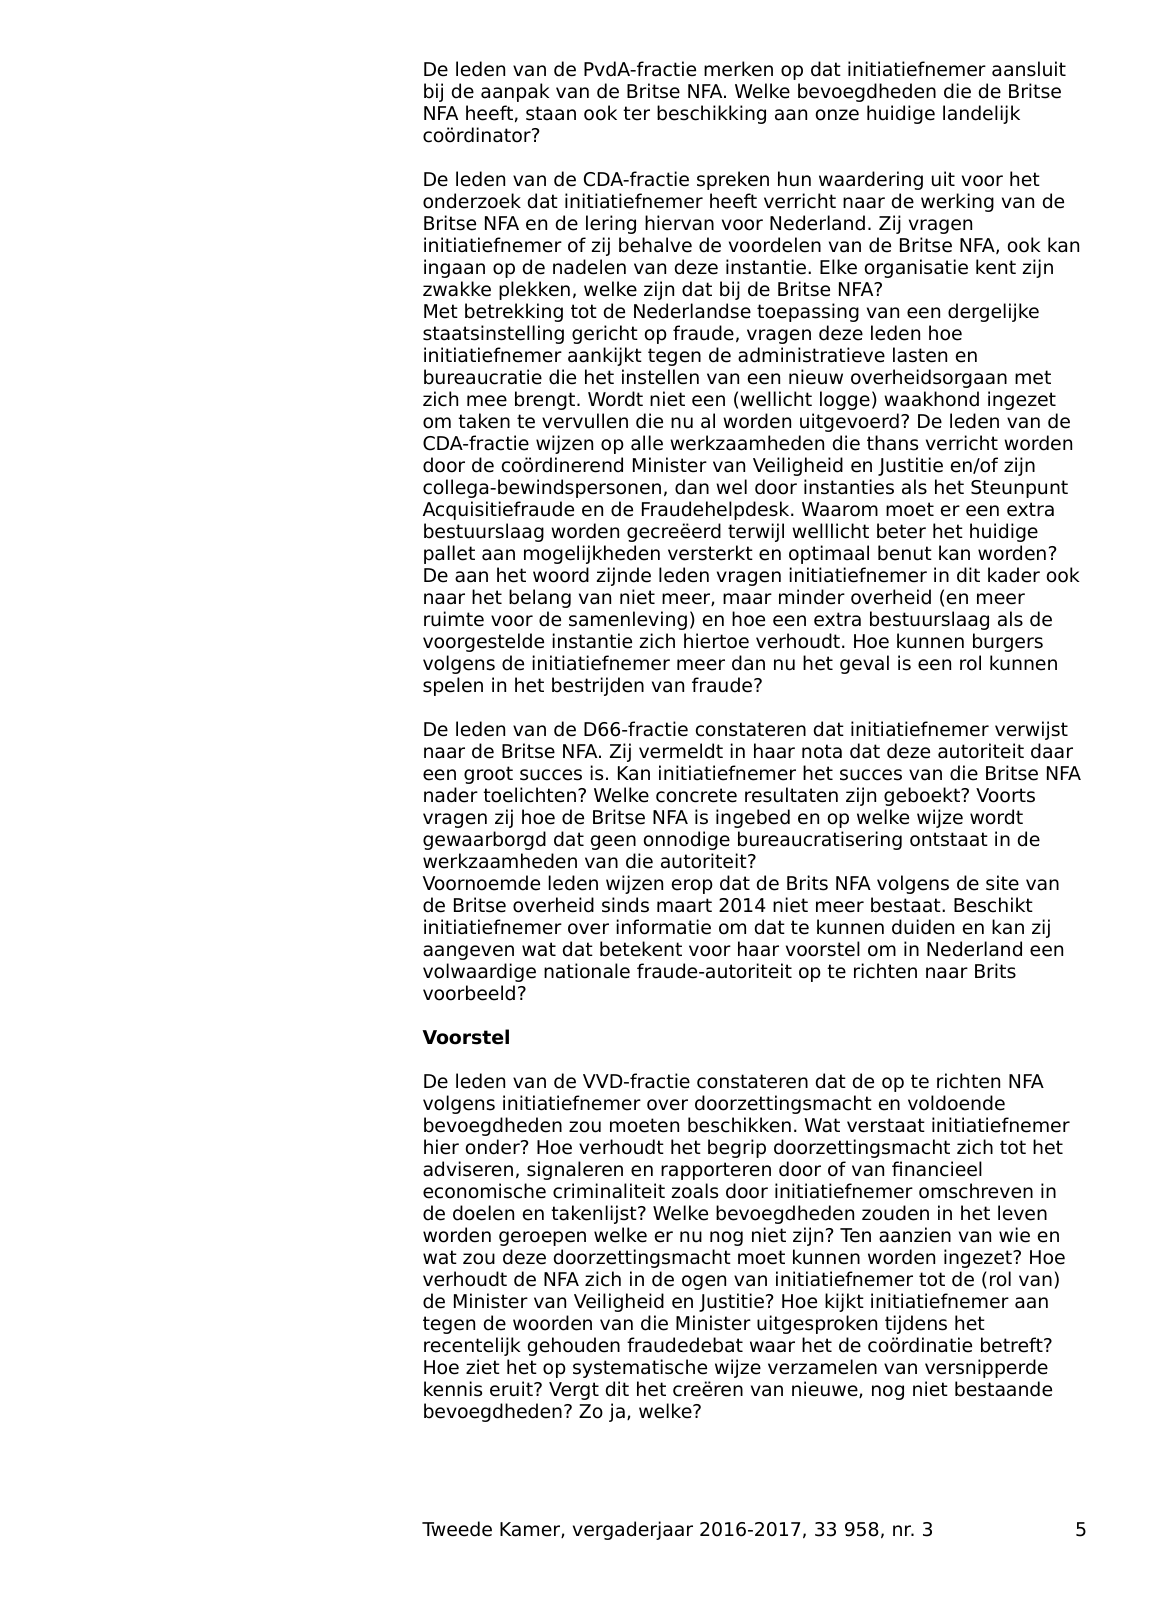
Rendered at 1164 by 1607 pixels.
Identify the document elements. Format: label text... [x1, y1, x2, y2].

text De leden van de D66-fractie constateren dat initiatiefnemer verwijst naar de Britse NFA. Zij vermeldt in haar nota dat deze autoriteit daar een groot succes is. Kan initiatiefnemer het succes van die Britse NFA nader toelichten? Welke concrete resultaten zijn geboekt? Voorts vragen zij hoe de Britse NFA is ingebed en op welke wijze wordt gewaarborgd dat geen onnodige bureaucratisering ontstaat in de werkzaamheden van die autoriteit? [422, 719, 1087, 873]
text De leden van de CDA-fractie spreken hun waardering uit voor het onderzoek dat initiatiefnemer heeft verricht naar de werking van de Britse NFA en de lering hiervan voor Nederland. Zij vragen initiatiefnemer of zij behalve de voordelen van de Britse NFA, ook kan ingaan op de nadelen van deze instantie. Elke organisatie kent zijn zwakke plekken, welke zijn dat bij de Britse NFA? [422, 169, 1087, 301]
text De leden van de VVD-fractie constateren dat de op te richten NFA volgens initiatiefnemer over doorzettingsmacht en voldoende bevoegdheden zou moeten beschikken. Wat verstaat initiatiefnemer hier onder? Hoe verhoudt het begrip doorzettingsmacht zich tot het adviseren, signaleren en rapporteren door of van financieel economische criminaliteit zoals door initiatiefnemer omschreven in de doelen en takenlijst? Welke bevoegdheden zouden in het leven worden geroepen welke er nu nog niet zijn? Ten aanzien van wie en wat zou deze doorzettingsmacht moet kunnen worden ingezet? Hoe verhoudt de NFA zich in de ogen van initiatiefnemer tot de (rol van) de Minister van Veiligheid en Justitie? Hoe kijkt initiatiefnemer aan tegen de woorden van die Minister uitgesproken tijdens het recentelijk gehouden fraudedebat waar het de coördinatie betreft? Hoe ziet het op systematische wijze verzamelen van versnipperde kennis eruit? Vergt dit het creëren van nieuwe, nog niet bestaande bevoegdheden? Zo ja, welke? [422, 1071, 1087, 1423]
text Voornoemde leden wijzen erop dat de Brits NFA volgens de site van de Britse overheid sinds maart 2014 niet meer bestaat. Beschikt initiatiefnemer over informatie om dat te kunnen duiden en kan zij aangeven wat dat betekent voor haar voorstel om in Nederland een volwaardige nationale fraude-autoriteit op te richten naar Brits voorbeeld? [422, 873, 1087, 1004]
text De leden van de PvdA-fractie merken op dat initiatiefnemer aansluit bij de aanpak van de Britse NFA. Welke bevoegdheden die de Britse NFA heeft, staan ook ter beschikking aan onze huidige landelijk coördinator? [422, 59, 1087, 147]
text Met betrekking tot de Nederlandse toepassing van een dergelijke staatsinstelling gericht op fraude, vragen deze leden hoe initiatiefnemer aankijkt tegen de administratieve lasten en bureaucratie die het instellen van een nieuw overheidsorgaan met zich mee brengt. Wordt niet een (wellicht logge) waakhond ingezet om taken te vervullen die nu al worden uitgevoerd? De leden van de CDA-fractie wijzen op alle werkzaamheden die thans verricht worden door de coördinerend Minister van Veiligheid en Justitie en/of zijn collega-bewindspersonen, dan wel door instanties als het Steunpunt Acquisitiefraude en de Fraudehelpdesk. Waarom moet er een extra bestuurslaag worden gecreëerd terwijl welllicht beter het huidige pallet aan mogelijkheden versterkt en optimaal benut kan worden? De aan het woord zijnde leden vragen initiatiefnemer in dit kader ook naar het belang van niet meer, maar minder overheid (en meer ruimte voor de samenleving) en hoe een extra bestuurslaag als de voorgestelde instantie zich hiertoe verhoudt. Hoe kunnen burgers volgens de initiatiefnemer meer dan nu het geval is een rol kunnen spelen in het bestrijden van fraude? [422, 301, 1087, 697]
subtitle Voorstel [422, 1027, 1087, 1049]
